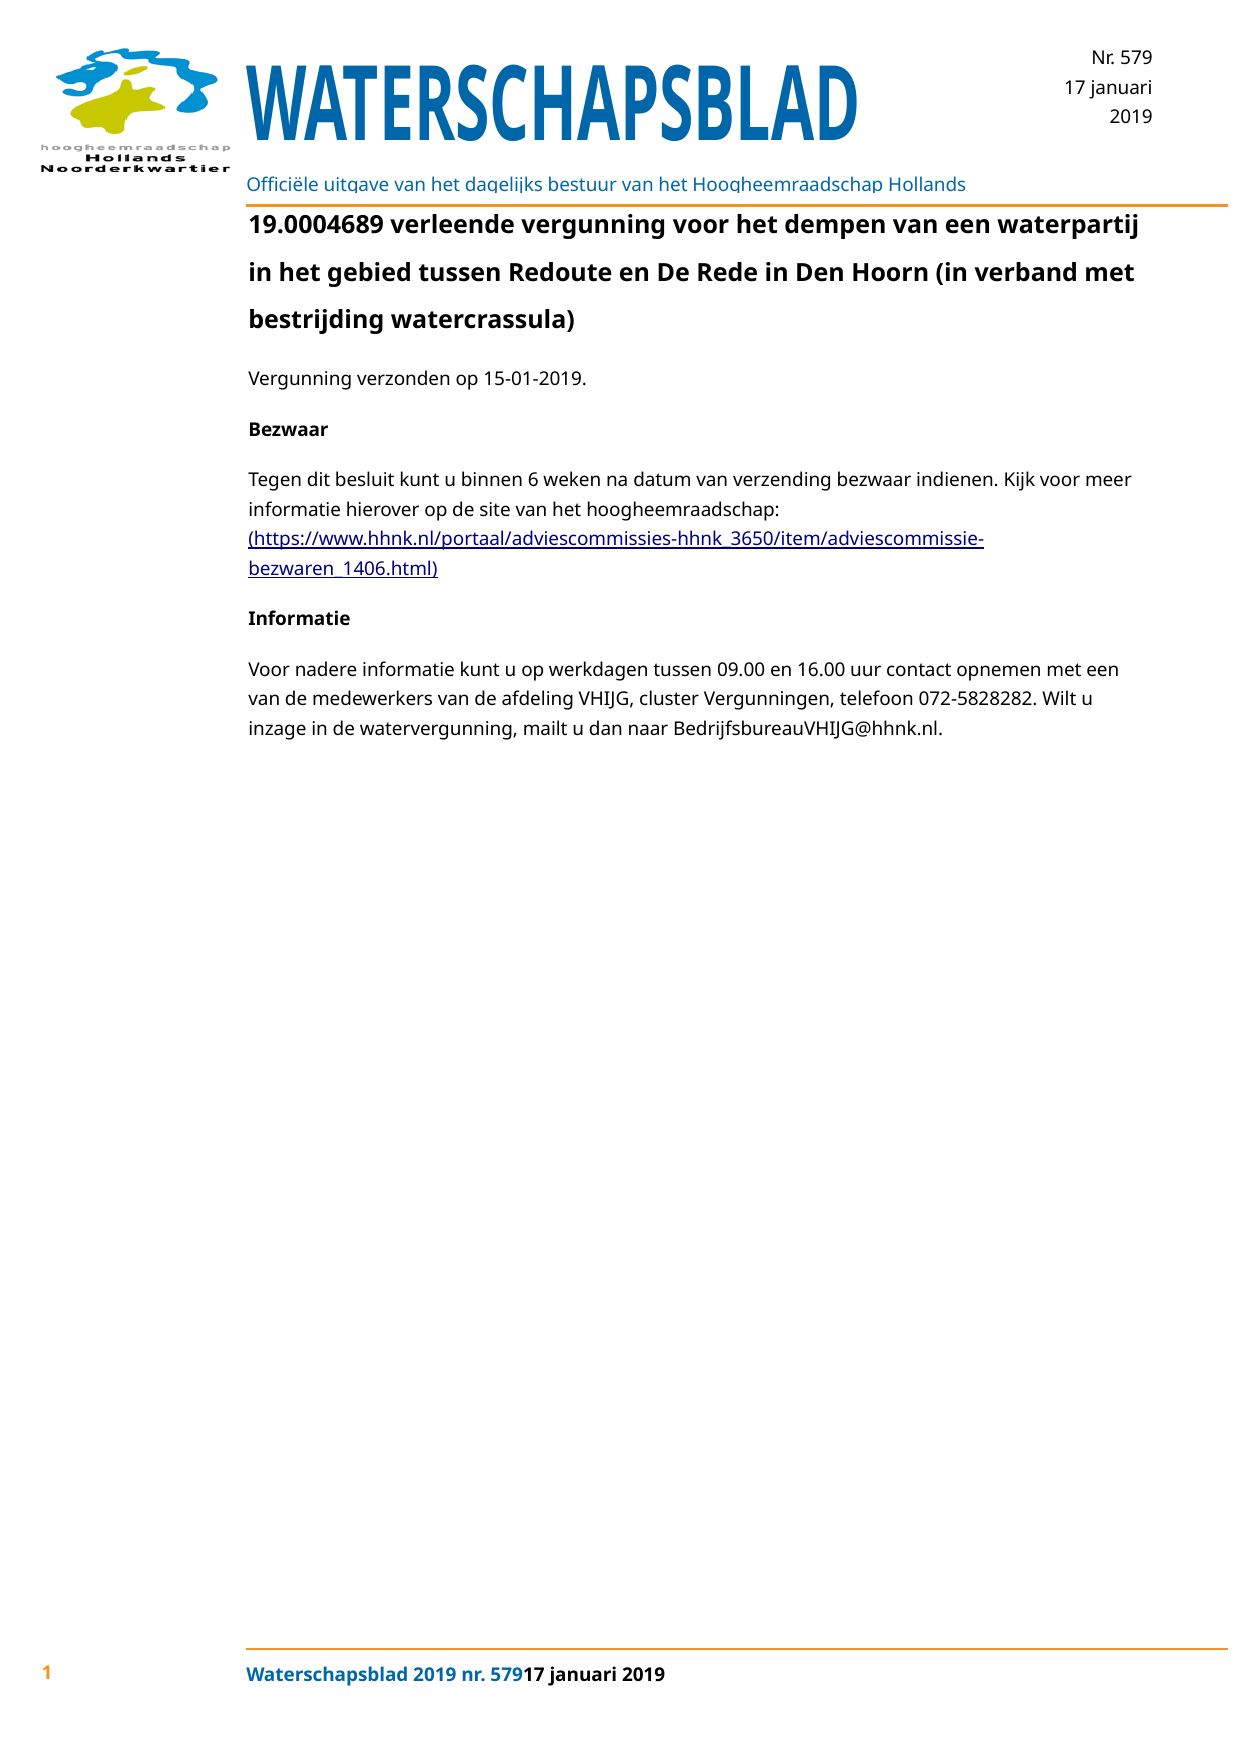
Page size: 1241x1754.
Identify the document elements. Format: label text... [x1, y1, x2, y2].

text Voor nadere informatie kunt u op werkdagen tussen 09.00 en 16.00 uur contact opnemen met een van de medewerkers van de afdeling VHIJG, cluster Vergunningen, telefoon 072-5828282. Wilt u inzage in de watervergunning, mailt u dan naar BedrijfsbureauVHIJG@hhnk.nl. [248, 656, 1152, 741]
text 19.0004689 verleende vergunning voor het dempen van een waterpartij in het gebied tussen Redoute en De Rede in Den Hoorn (in verband met bestrijding watercrassula) [248, 207, 1152, 336]
text Informatie [248, 606, 1152, 631]
text Vergunning verzonden op 15-01-2019. [248, 366, 1152, 391]
picture [41, 47, 231, 172]
text Bezwaar [248, 416, 1152, 442]
text Tegen dit besluit kunt u binnen 6 weken na datum van verzending bezwaar indienen. Kijk voor meer informatie hierover op de site van het hoogheemraadschap: (https://www.hhnk.nl/portaal/adviescommissies-hhnk_3650/item/adviescommissie-bezwaren_1406.html) [248, 466, 1152, 581]
